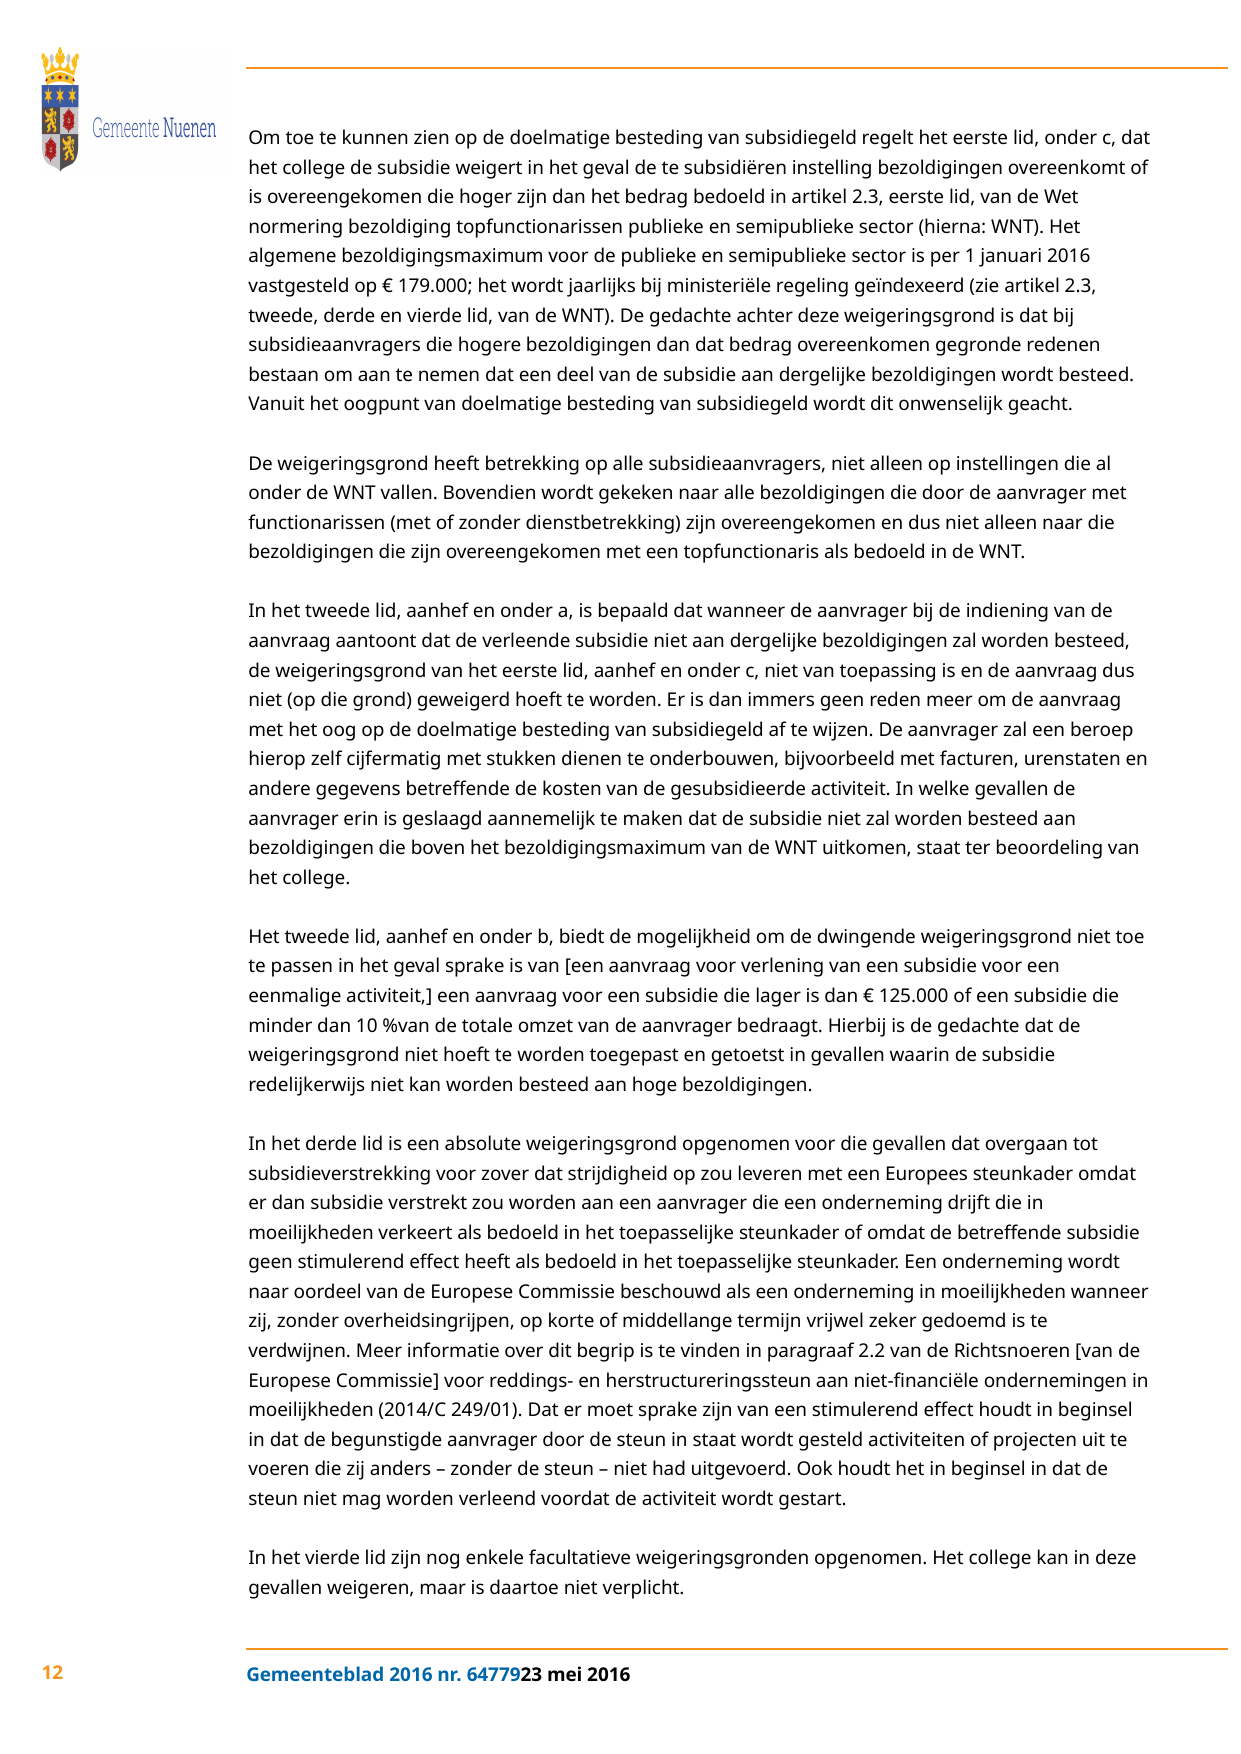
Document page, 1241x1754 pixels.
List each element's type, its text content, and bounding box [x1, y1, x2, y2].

text Om toe te kunnen zien op de doelmatige besteding van subsidiegeld regelt het eerste lid, onder c, dat het college de subsidie weigert in het geval de te subsidiëren instelling bezoldigingen overeenkomt of is overeengekomen die hoger zijn dan het bedrag bedoeld in artikel 2.3, eerste lid, van de Wet normering bezoldiging topfunctionarissen publieke en semipublieke sector (hierna: WNT). Het algemene bezoldigingsmaximum voor de publieke en semipublieke sector is per 1 januari 2016 vastgesteld op € 179.000; het wordt jaarlijks bij ministeriële regeling geïndexeerd (zie artikel 2.3, tweede, derde en vierde lid, van de WNT). De gedachte achter deze weigeringsgrond is dat bij subsidieaanvragers die hogere bezoldigingen dan dat bedrag overeenkomen gegronde redenen bestaan om aan te nemen dat een deel van de subsidie aan dergelijke bezoldigingen wordt besteed. Vanuit het oogpunt van doelmatige besteding van subsidiegeld wordt dit onwenselijk geacht. [248, 124, 1152, 416]
text Het tweede lid, aanhef en onder b, biedt de mogelijkheid om de dwingende weigeringsgrond niet toe te passen in het geval sprake is van [een aanvraag voor verlening van een subsidie voor een eenmalige activiteit,] een aanvraag voor een subsidie die lager is dan € 125.000 of een subsidie die minder dan 10 %van de totale omzet van de aanvrager bedraagt. Hierbij is de gedachte dat de weigeringsgrond niet hoeft te worden toegepast en getoetst in gevallen waarin de subsidie redelijkerwijs niet kan worden besteed aan hoge bezoldigingen. [248, 923, 1152, 1097]
text In het derde lid is een absolute weigeringsgrond opgenomen voor die gevallen dat overgaan tot subsidieverstrekking voor zover dat strijdigheid op zou leveren met een Europees steunkader omdat er dan subsidie verstrekt zou worden aan een aanvrager die een onderneming drijft die in moeilijkheden verkeert als bedoeld in het toepasselijke steunkader of omdat de betreffende subsidie geen stimulerend effect heeft als bedoeld in het toepasselijke steunkader. Een onderneming wordt naar oordeel van de Europese Commissie beschouwd als een onderneming in moeilijkheden wanneer zij, zonder overheidsingrijpen, op korte of middellange termijn vrijwel zeker gedoemd is te verdwijnen. Meer informatie over dit begrip is te vinden in paragraaf 2.2 van de Richtsnoeren [van de Europese Commissie] voor reddings- en herstructureringssteun aan niet-financiële ondernemingen in moeilijkheden (2014/C 249/01). Dat er moet sprake zijn van een stimulerend effect houdt in beginsel in dat de begunstigde aanvrager door de steun in staat wordt gesteld activiteiten of projecten uit te voeren die zij anders – zonder de steun – niet had uitgevoerd. Ook houdt het in beginsel in dat de steun niet mag worden verleend voordat de activiteit wordt gestart. [248, 1130, 1152, 1511]
picture [41, 47, 231, 172]
text De weigeringsgrond heeft betrekking op alle subsidieaanvragers, niet alleen op instellingen die al onder de WNT vallen. Bovendien wordt gekeken naar alle bezoldigingen die door de aanvrager met functionarissen (met of zonder dienstbetrekking) zijn overeengekomen en dus niet alleen naar die bezoldigingen die zijn overeengekomen met een topfunctionaris als bedoeld in de WNT. [248, 450, 1152, 564]
text In het vierde lid zijn nog enkele facultatieve weigeringsgronden opgenomen. Het college kan in deze gevallen weigeren, maar is daartoe niet verplicht. [248, 1544, 1152, 1600]
text In het tweede lid, aanhef en onder a, is bepaald dat wanneer de aanvrager bij de indiening van de aanvraag aantoont dat de verleende subsidie niet aan dergelijke bezoldigingen zal worden besteed, de weigeringsgrond van het eerste lid, aanhef en onder c, niet van toepassing is en de aanvraag dus niet (op die grond) geweigerd hoeft te worden. Er is dan immers geen reden meer om de aanvraag met het oog op de doelmatige besteding van subsidiegeld af te wijzen. De aanvrager zal een beroep hierop zelf cijfermatig met stukken dienen te onderbouwen, bijvoorbeeld met facturen, urenstaten en andere gegevens betreffende de kosten van de gesubsidieerde activiteit. In welke gevallen de aanvrager erin is geslaagd aannemelijk te maken dat de subsidie niet zal worden besteed aan bezoldigingen die boven het bezoldigingsmaximum van de WNT uitkomen, staat ter beoordeling van het college. [248, 598, 1152, 890]
